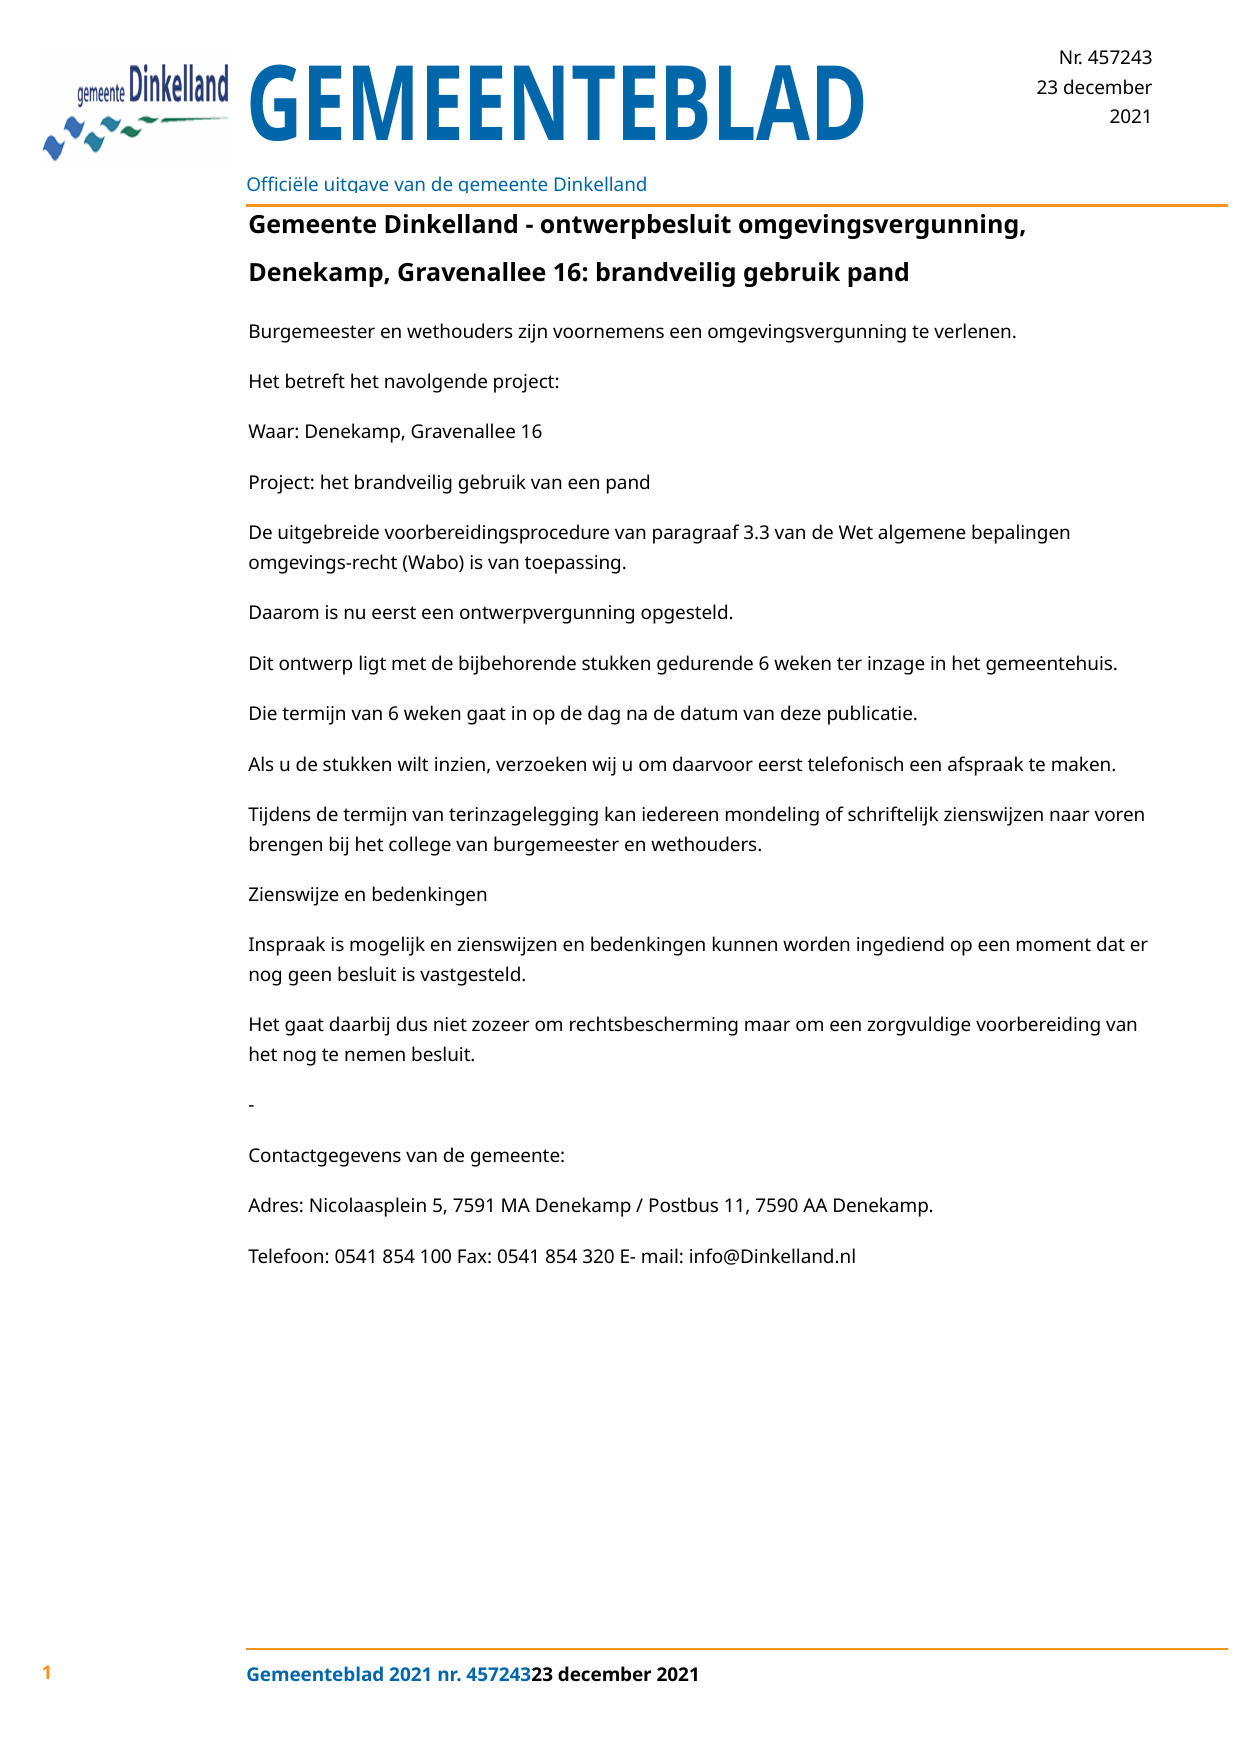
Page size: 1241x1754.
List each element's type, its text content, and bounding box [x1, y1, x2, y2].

text Inspraak is mogelijk en zienswijzen en bedenkingen kunnen worden ingediend op een moment dat er nog geen besluit is vastgesteld. [248, 932, 1152, 987]
text Als u de stukken wilt inzien, verzoeken wij u om daarvoor eerst telefonisch een afspraak te maken. [248, 751, 1152, 777]
text Waar: Denekamp, Gravenallee 16 [248, 419, 1152, 444]
text Burgemeester en wethouders zijn voornemens een omgevingsvergunning te verlenen. [248, 318, 1152, 344]
text - [248, 1092, 1152, 1117]
text Daarom is nu eerst een ontwerpvergunning opgesteld. [248, 599, 1152, 625]
text Telefoon: 0541 854 100 Fax: 0541 854 320 E- mail: info@Dinkelland.nl [248, 1243, 1152, 1269]
text Contactgegevens van de gemeente: [248, 1142, 1152, 1168]
text Zienswijze en bedenkingen [248, 881, 1152, 907]
text Die termijn van 6 weken gaat in op de dag na de datum van deze publicatie. [248, 700, 1152, 726]
text Het gaat daarbij dus niet zozeer om rechtsbescherming maar om een zorgvuldige voorbereiding van het nog te nemen besluit. [248, 1012, 1152, 1067]
text De uitgebreide voorbereidingsprocedure van paragraaf 3.3 van de Wet algemene bepalingen omgevings-recht (Wabo) is van toepassing. [248, 519, 1152, 575]
text Project: het brandveilig gebruik van een pand [248, 469, 1152, 495]
text Tijdens de termijn van terinzagelegging kan iedereen mondeling of schriftelijk zienswijzen naar voren brengen bij het college van burgemeester en wethouders. [248, 801, 1152, 857]
text Adres: Nicolaasplein 5, 7591 MA Denekamp / Postbus 11, 7590 AA Denekamp. [248, 1192, 1152, 1218]
text Het betreft het navolgende project: [248, 368, 1152, 394]
text Dit ontwerp ligt met de bijbehorende stukken gedurende 6 weken ter inzage in het gemeentehuis. [248, 650, 1152, 676]
text Gemeente Dinkelland - ontwerpbesluit omgevingsvergunning, Denekamp, Gravenallee 16: brandveilig gebruik pand [248, 207, 1152, 288]
picture [41, 47, 231, 172]
